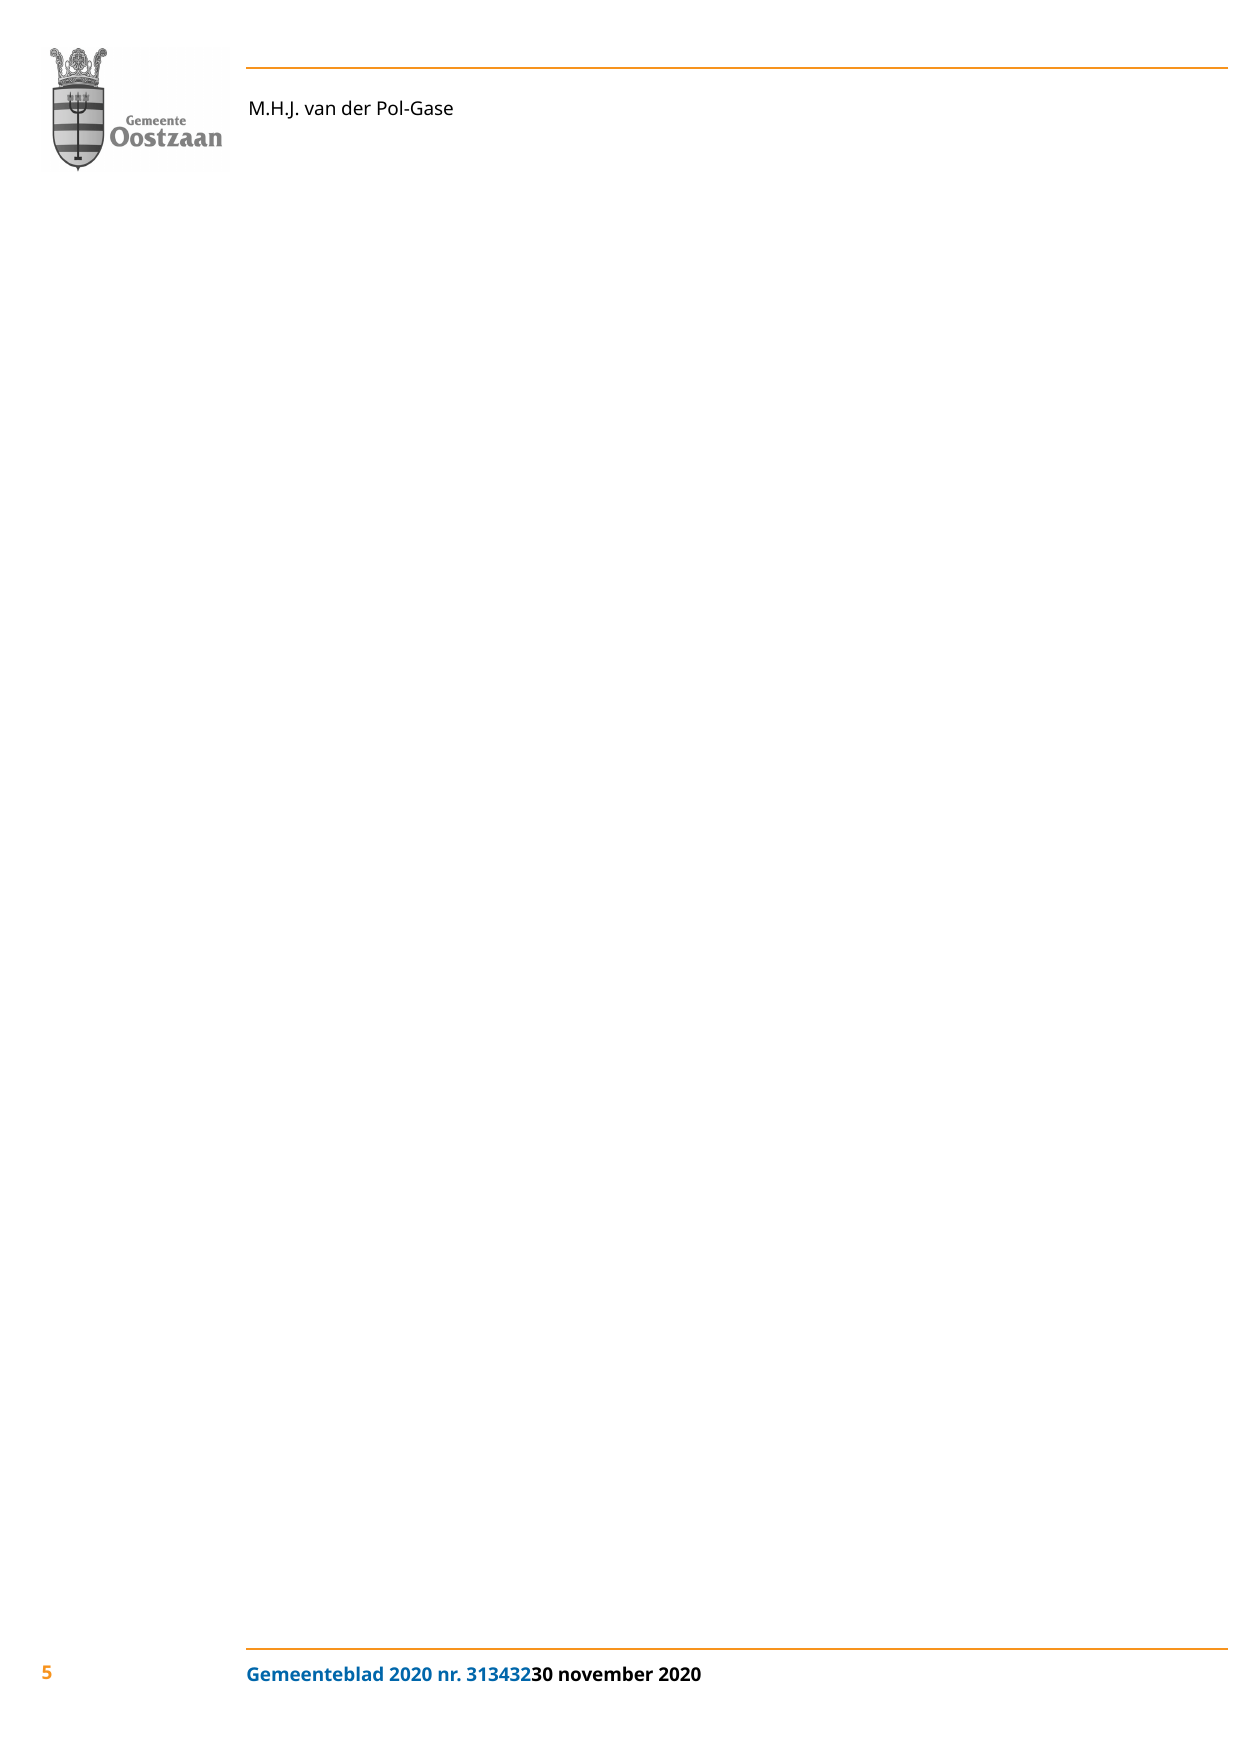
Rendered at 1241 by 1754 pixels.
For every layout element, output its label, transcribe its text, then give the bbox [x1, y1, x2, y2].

picture [41, 47, 231, 172]
text M.H.J. van der Pol-Gase [248, 95, 1152, 121]
